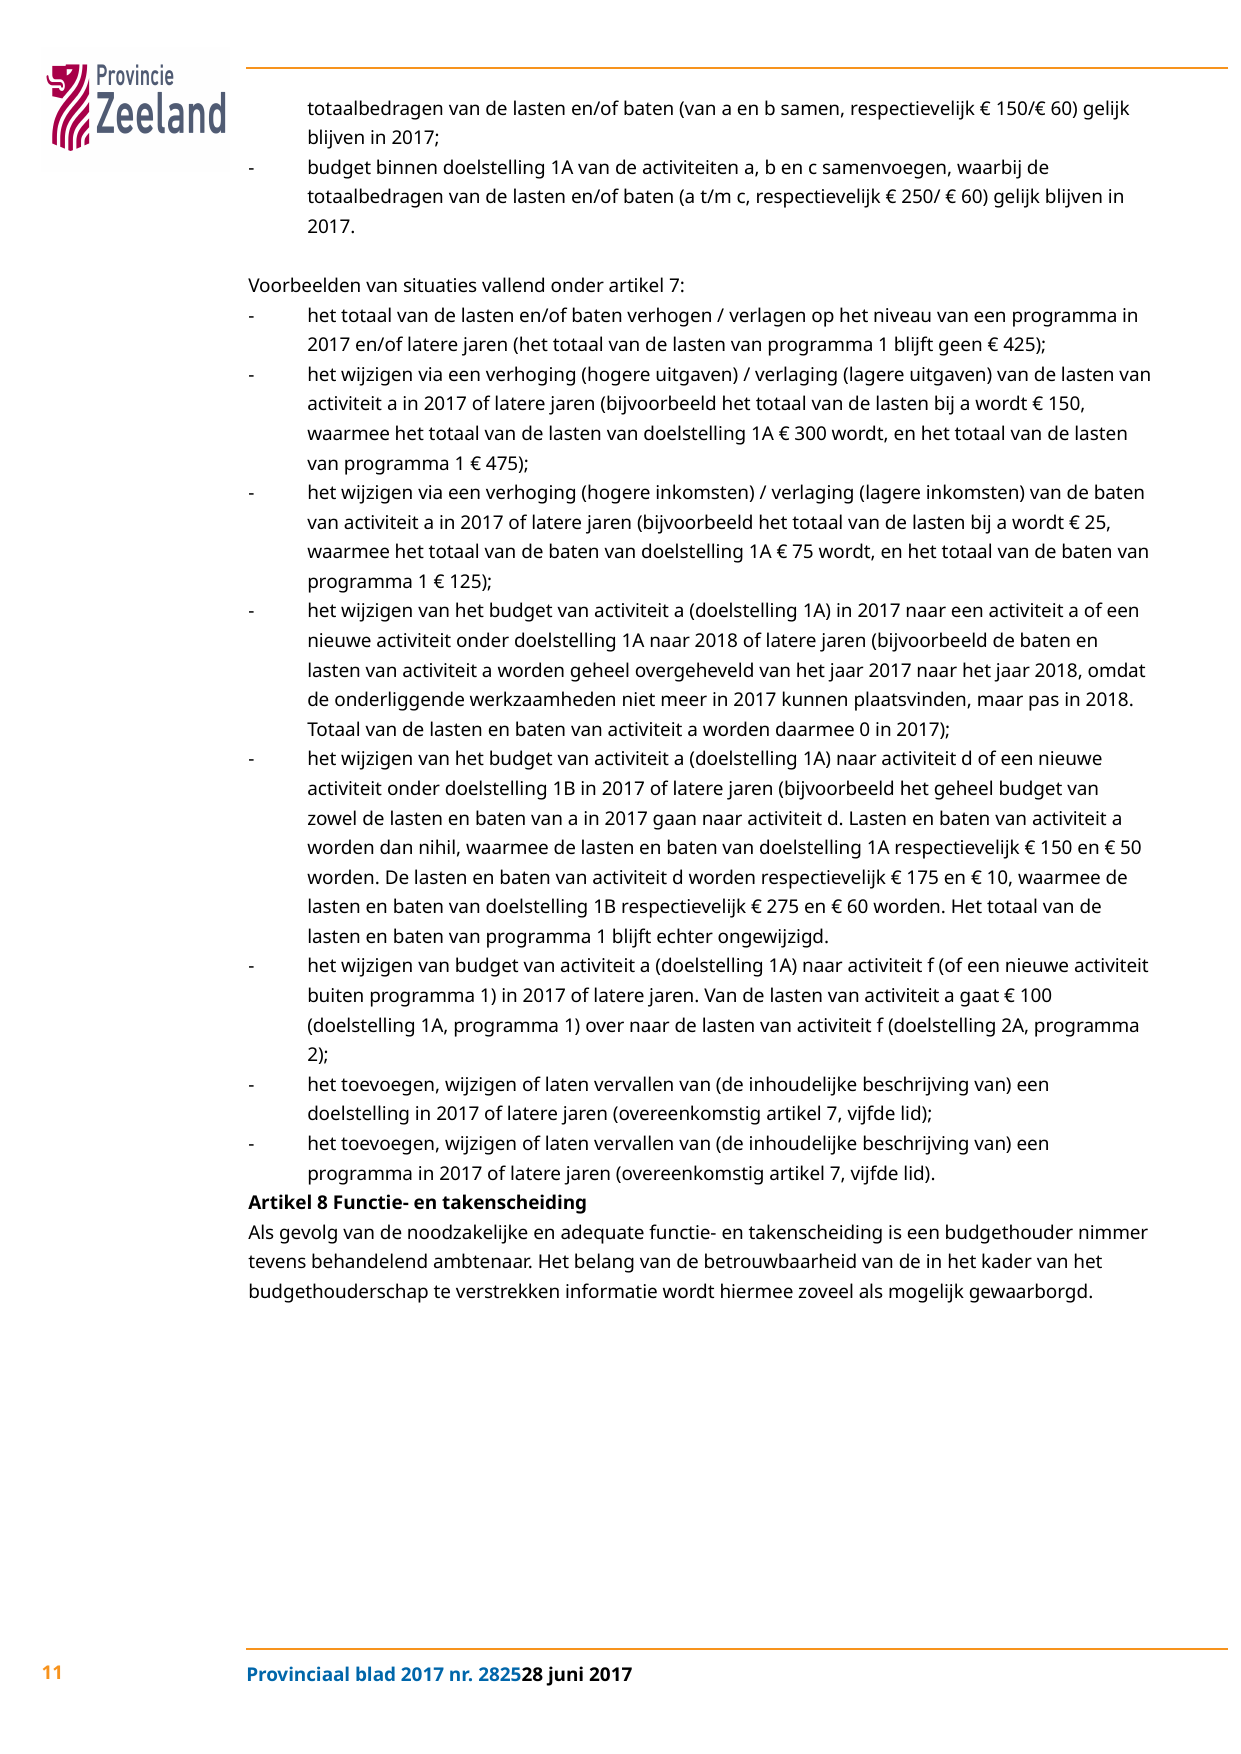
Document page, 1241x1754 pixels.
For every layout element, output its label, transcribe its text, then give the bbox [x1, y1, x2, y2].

list het toevoegen, wijzigen of laten vervallen van (de inhoudelijke beschrijving van) een doelstelling in 2017 of latere jaren (overeenkomstig artikel 7, vijfde lid); [248, 1071, 1152, 1126]
text Voorbeelden van situaties vallend onder artikel 7: [248, 272, 1152, 298]
text Als gevolg van de noodzakelijke en adequate functie- en takenscheiding is een budgethouder nimmer tevens behandelend ambtenaar. Het belang van de betrouwbaarheid van de in het kader van het budgethouderschap te verstrekken informatie wordt hiermee zoveel als mogelijk gewaarborgd. [248, 1219, 1152, 1304]
list budget binnen doelstelling 1A van de activiteiten a, b en c samenvoegen, waarbij de totaalbedragen van de lasten en/of baten (a t/m c, respectievelijk € 250/ € 60) gelijk blijven in 2017. [248, 154, 1152, 239]
list het wijzigen van het budget van activiteit a (doelstelling 1A) in 2017 naar een activiteit a of een nieuwe activiteit onder doelstelling 1A naar 2018 of latere jaren (bijvoorbeeld de baten en lasten van activiteit a worden geheel overgeheveld van het jaar 2017 naar het jaar 2018, omdat de onderliggende werkzaamheden niet meer in 2017 kunnen plaatsvinden, maar pas in 2018. Totaal van de lasten en baten van activiteit a worden daarmee 0 in 2017); [248, 598, 1152, 742]
list totaalbedragen van de lasten en/of baten (van a en b samen, respectievelijk € 150/€ 60) gelijk blijven in 2017; [248, 95, 1152, 150]
list het wijzigen van het budget van activiteit a (doelstelling 1A) naar activiteit d of een nieuwe activiteit onder doelstelling 1B in 2017 of latere jaren (bijvoorbeeld het geheel budget van zowel de lasten en baten van a in 2017 gaan naar activiteit d. Lasten en baten van activiteit a worden dan nihil, waarmee de lasten en baten van doelstelling 1A respectievelijk € 150 en € 50 worden. De lasten en baten van activiteit d worden respectievelijk € 175 en € 10, waarmee de lasten en baten van doelstelling 1B respectievelijk € 275 en € 60 worden. Het totaal van de lasten en baten van programma 1 blijft echter ongewijzigd. [248, 746, 1152, 949]
picture [41, 47, 231, 172]
list het toevoegen, wijzigen of laten vervallen van (de inhoudelijke beschrijving van) een programma in 2017 of latere jaren (overeenkomstig artikel 7, vijfde lid). [248, 1130, 1152, 1186]
list het wijzigen van budget van activiteit a (doelstelling 1A) naar activiteit f (of een nieuwe activiteit buiten programma 1) in 2017 of latere jaren. Van de lasten van activiteit a gaat € 100 (doelstelling 1A, programma 1) over naar de lasten van activiteit f (doelstelling 2A, programma 2); [248, 953, 1152, 1067]
list het wijzigen via een verhoging (hogere uitgaven) / verlaging (lagere uitgaven) van de lasten van activiteit a in 2017 of latere jaren (bijvoorbeeld het totaal van de lasten bij a wordt € 150, waarmee het totaal van de lasten van doelstelling 1A € 300 wordt, en het totaal van de lasten van programma 1 € 475); [248, 361, 1152, 476]
text Artikel 8 Functie- en takenscheiding [248, 1189, 1152, 1215]
list het totaal van de lasten en/of baten verhogen / verlagen op het niveau van een programma in 2017 en/of latere jaren (het totaal van de lasten van programma 1 blijft geen € 425); [248, 302, 1152, 357]
list het wijzigen via een verhoging (hogere inkomsten) / verlaging (lagere inkomsten) van de baten van activiteit a in 2017 of latere jaren (bijvoorbeeld het totaal van de lasten bij a wordt € 25, waarmee het totaal van de baten van doelstelling 1A € 75 wordt, en het totaal van de baten van programma 1 € 125); [248, 479, 1152, 594]
